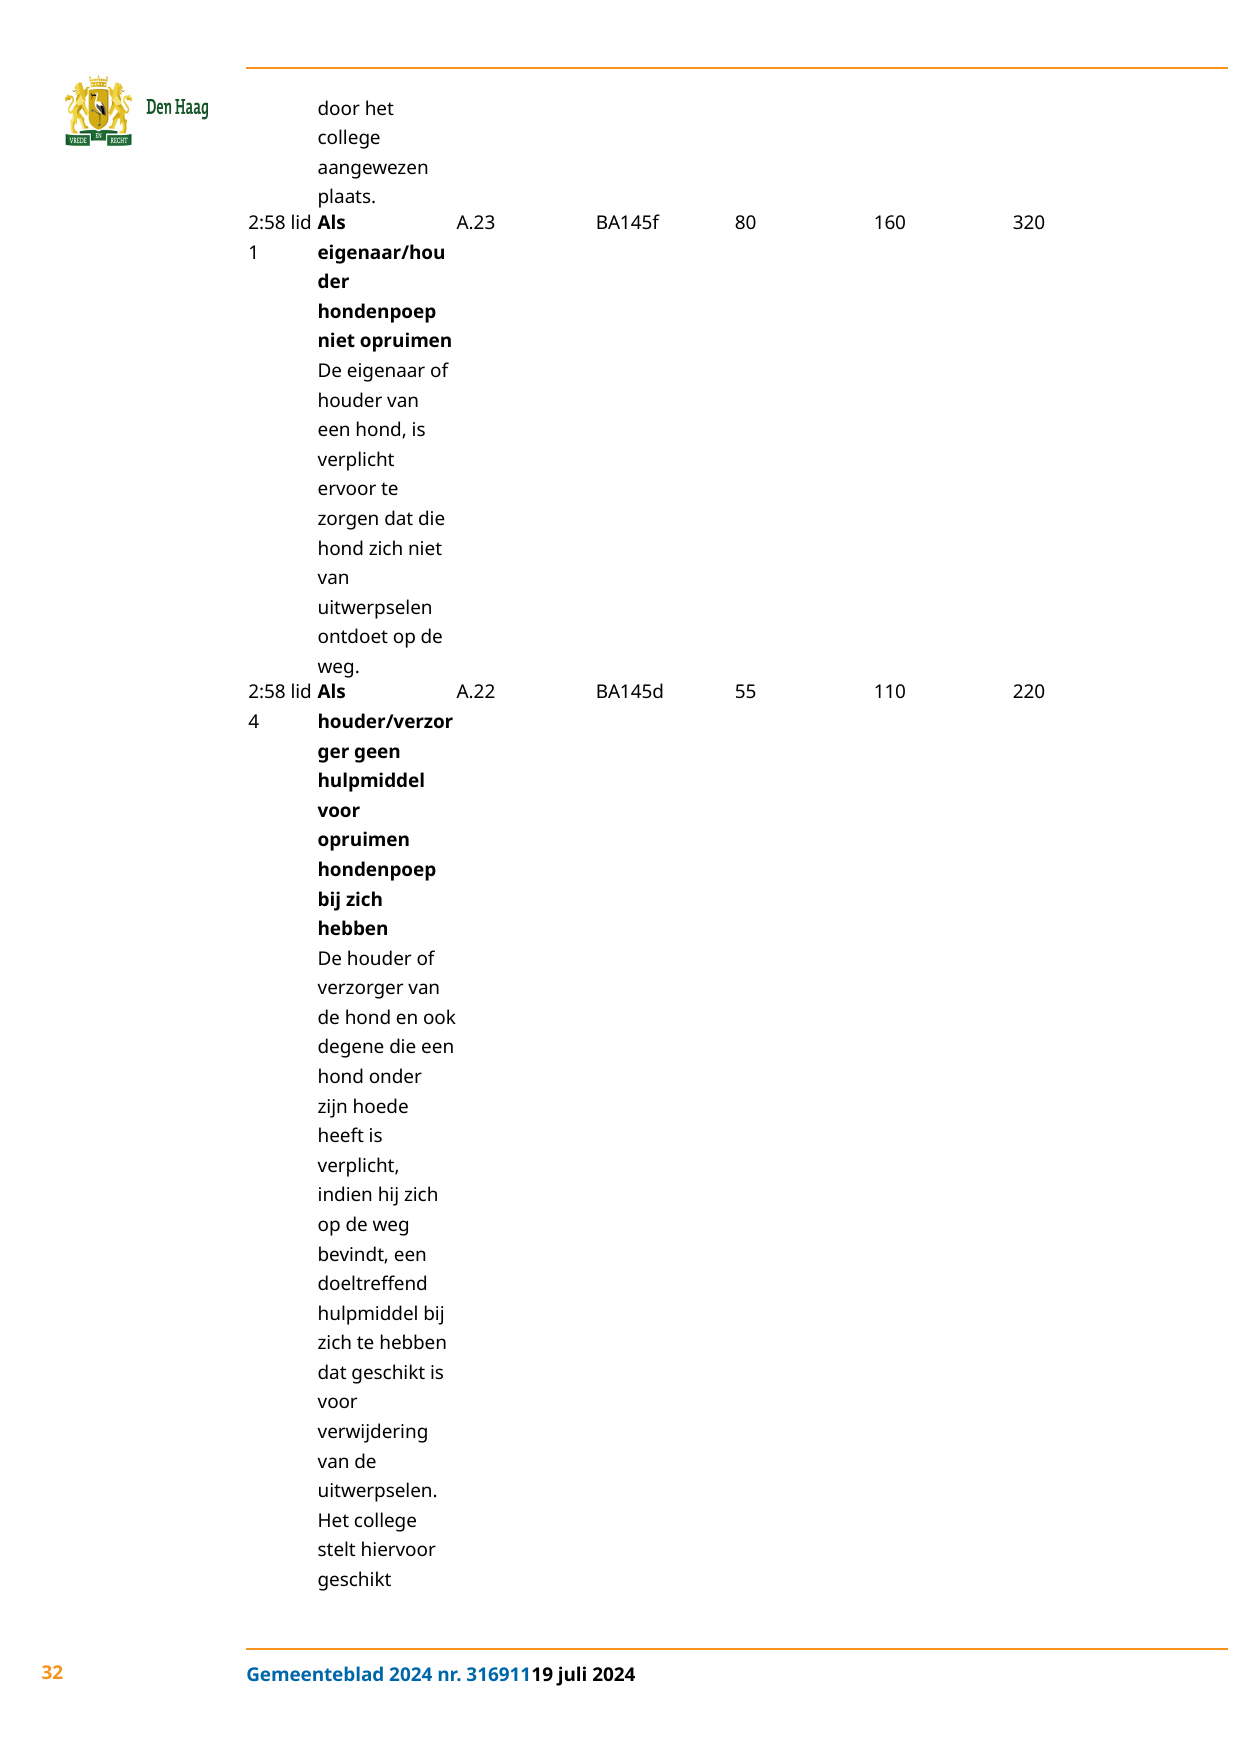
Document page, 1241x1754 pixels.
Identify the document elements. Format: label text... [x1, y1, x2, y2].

table_cell 220 [1013, 679, 1152, 1592]
table_cell A.22 [456, 679, 596, 1592]
table_cell [456, 95, 596, 209]
table_cell Als houder/verzorger geen hulpmiddel voor opruimen hondenpoep bij zich hebben De houder of verzorger van de hond en ook degene die een hond onder zijn hoede heeft is verplicht, indien hij zich op de weg bevindt, een doeltreffend hulpmiddel bij zich te hebben dat geschikt is voor verwijdering van de uitwerpselen. Het college stelt hiervoor geschikt [318, 679, 456, 1592]
table_cell 320 [1013, 209, 1152, 679]
table_cell 2:58 lid 1 [248, 209, 317, 679]
table_cell 80 [735, 209, 873, 679]
table_cell 160 [874, 209, 1013, 679]
table_cell A.23 [456, 209, 596, 679]
table_cell Als eigenaar/houder hondenpoep niet opruimen De eigenaar of houder van een hond, is verplicht ervoor te zorgen dat die hond zich niet van uitwerpselen ontdoet op de weg. [318, 209, 456, 679]
picture [41, 47, 231, 172]
table_cell 2:58 lid 4 [248, 679, 317, 1592]
table_cell door het college aangewezen plaats. [318, 95, 456, 209]
table_cell [248, 95, 317, 209]
table_cell 55 [735, 679, 873, 1592]
table_cell [1013, 95, 1152, 209]
table_cell [735, 95, 873, 209]
table_cell BA145f [596, 209, 734, 679]
table_cell 110 [874, 679, 1013, 1592]
table_cell [874, 95, 1013, 209]
table_cell [596, 95, 734, 209]
table_cell BA145d [596, 679, 734, 1592]
